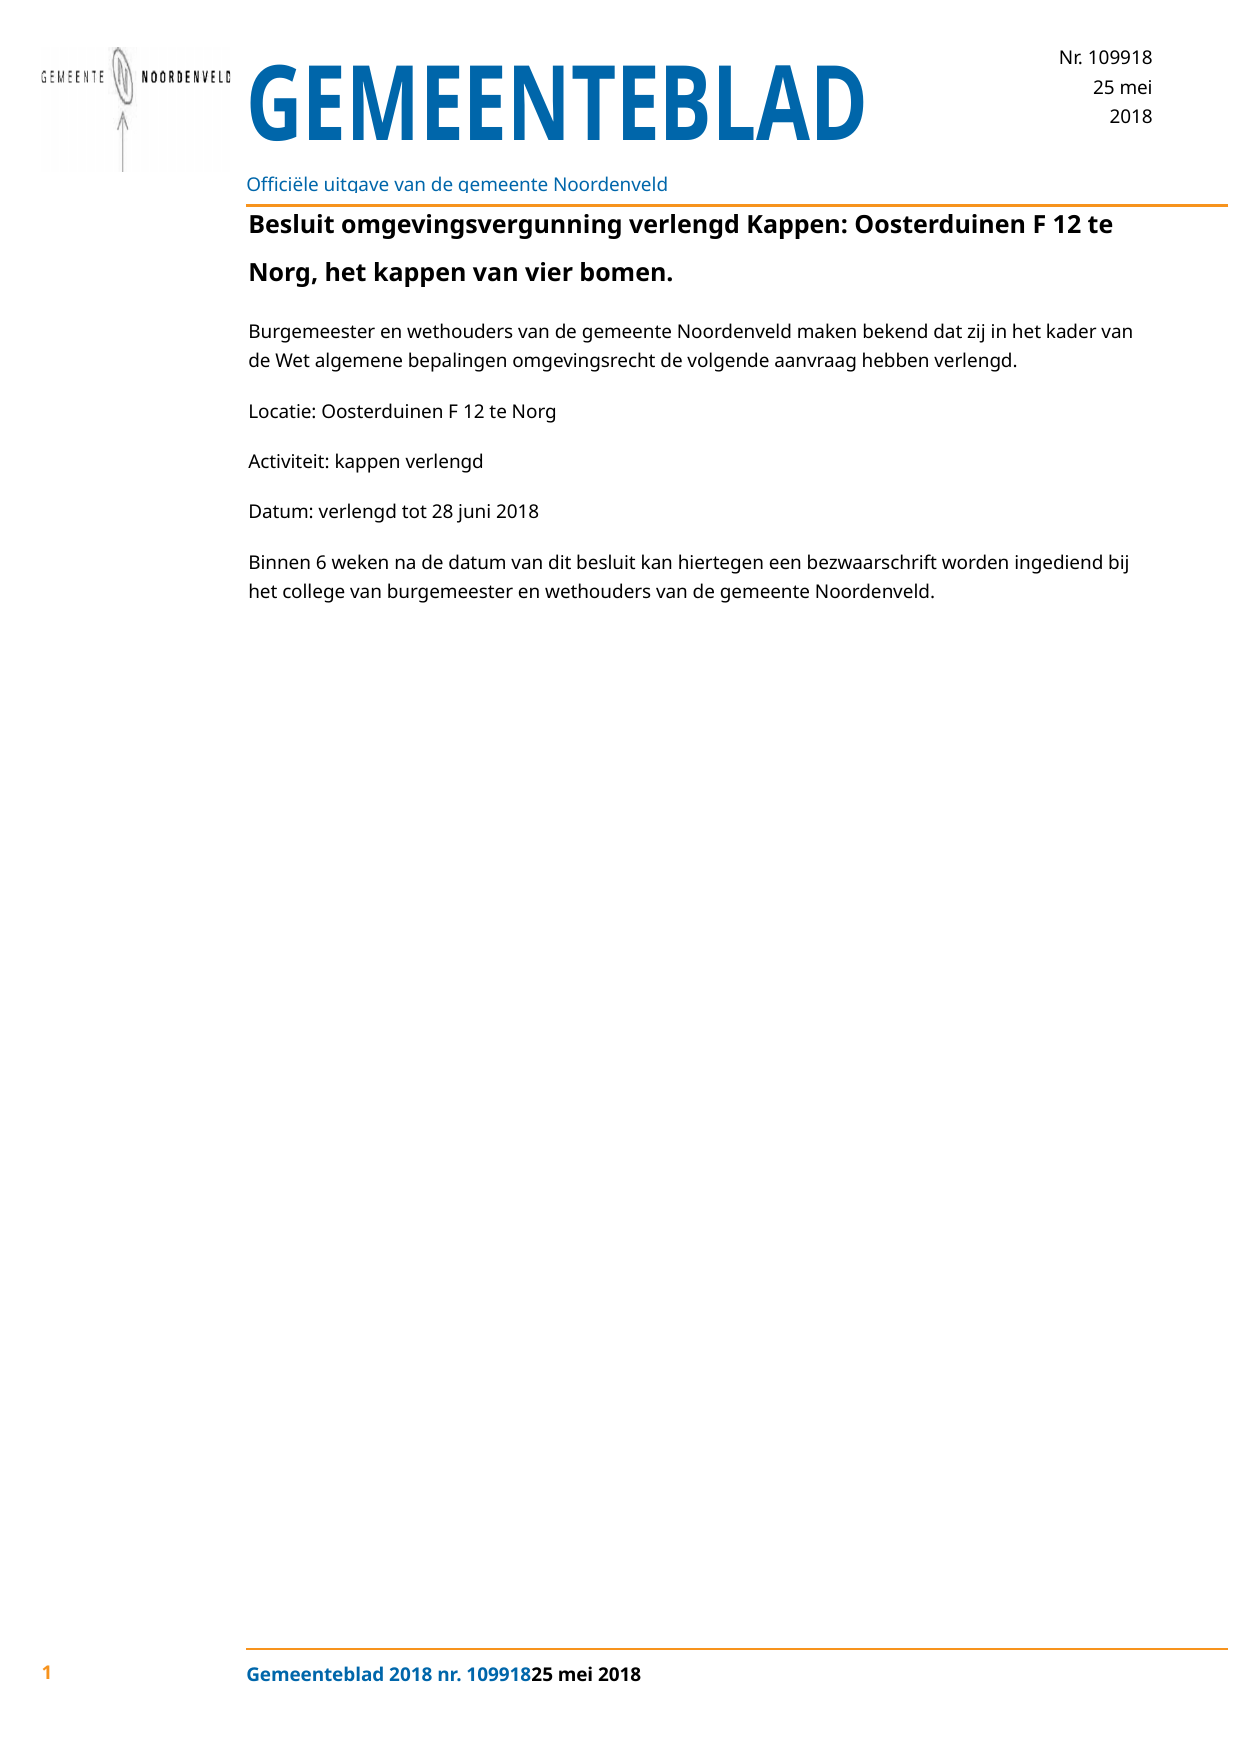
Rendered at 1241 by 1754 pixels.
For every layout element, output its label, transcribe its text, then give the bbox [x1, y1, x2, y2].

text Activiteit: kappen verlengd [248, 448, 1152, 474]
text Binnen 6 weken na de datum van dit besluit kan hiertegen een bezwaarschrift worden ingediend bij het college van burgemeester en wethouders van de gemeente Noordenveld. [248, 549, 1152, 604]
picture [41, 47, 231, 172]
text Burgemeester en wethouders van de gemeente Noordenveld maken bekend dat zij in het kader van de Wet algemene bepalingen omgevingsrecht de volgende aanvraag hebben verlengd. [248, 318, 1152, 373]
text Datum: verlengd tot 28 juni 2018 [248, 499, 1152, 524]
text Besluit omgevingsvergunning verlengd Kappen: Oosterduinen F 12 te Norg, het kappen van vier bomen. [248, 207, 1152, 288]
text Locatie: Oosterduinen F 12 te Norg [248, 398, 1152, 424]
